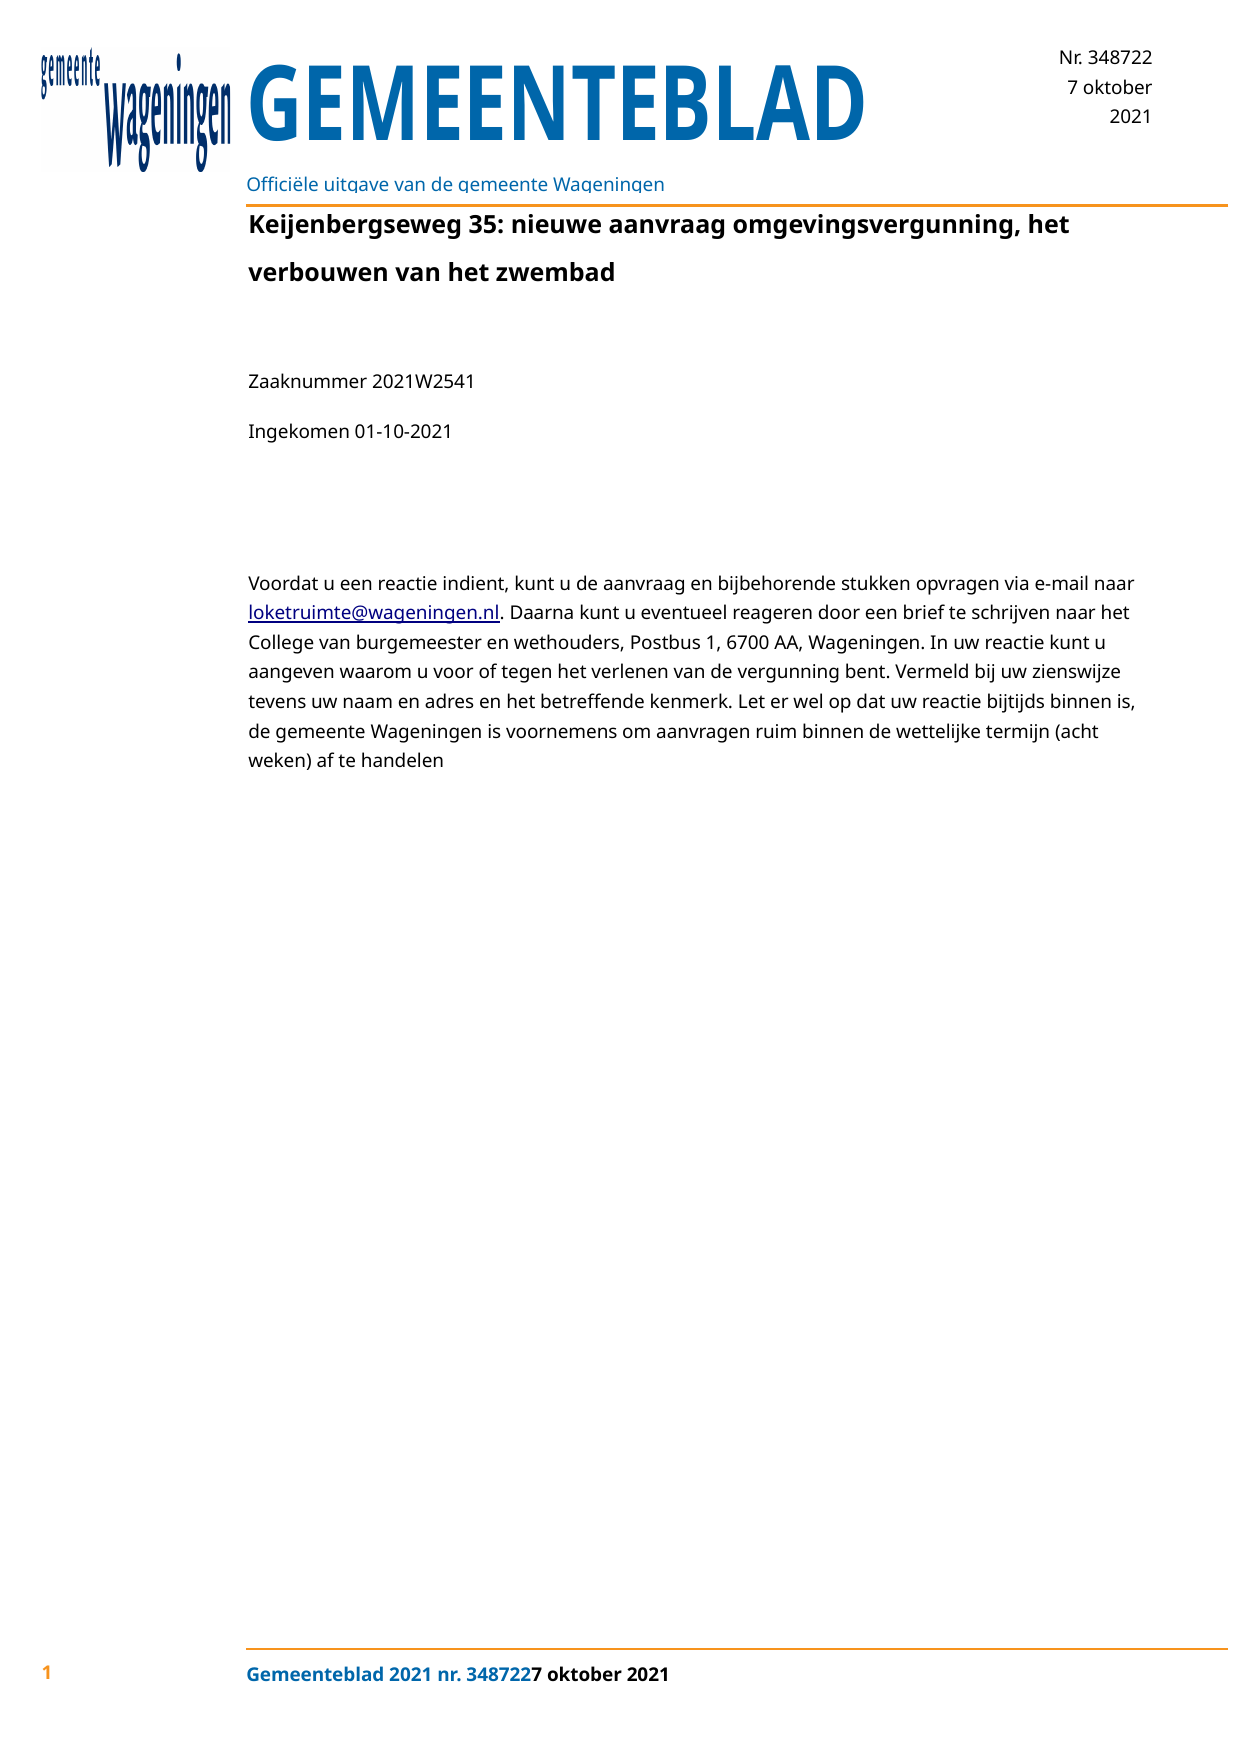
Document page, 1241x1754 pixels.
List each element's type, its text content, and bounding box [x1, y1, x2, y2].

text Zaaknummer 2021W2541 [248, 368, 1152, 394]
text Voordat u een reactie indient, kunt u de aanvraag en bijbehorende stukken opvragen via e-mail naar loketruimte@wageningen.nl. Daarna kunt u eventueel reageren door een brief te schrijven naar het College van burgemeester en wethouders, Postbus 1, 6700 AA, Wageningen. In uw reactie kunt u aangeven waarom u voor of tegen het verlenen van de vergunning bent. Vermeld bij uw zienswijze tevens uw naam en adres en het betreffende kenmerk. Let er wel op dat uw reactie bijtijds binnen is, de gemeente Wageningen is voornemens om aanvragen ruim binnen de wettelijke termijn (acht weken) af te handelen [248, 570, 1152, 773]
text Keijenbergseweg 35: nieuwe aanvraag omgevingsvergunning, het verbouwen van het zwembad [248, 207, 1152, 288]
picture [41, 47, 231, 172]
text Ingekomen 01-10-2021 [248, 419, 1152, 444]
